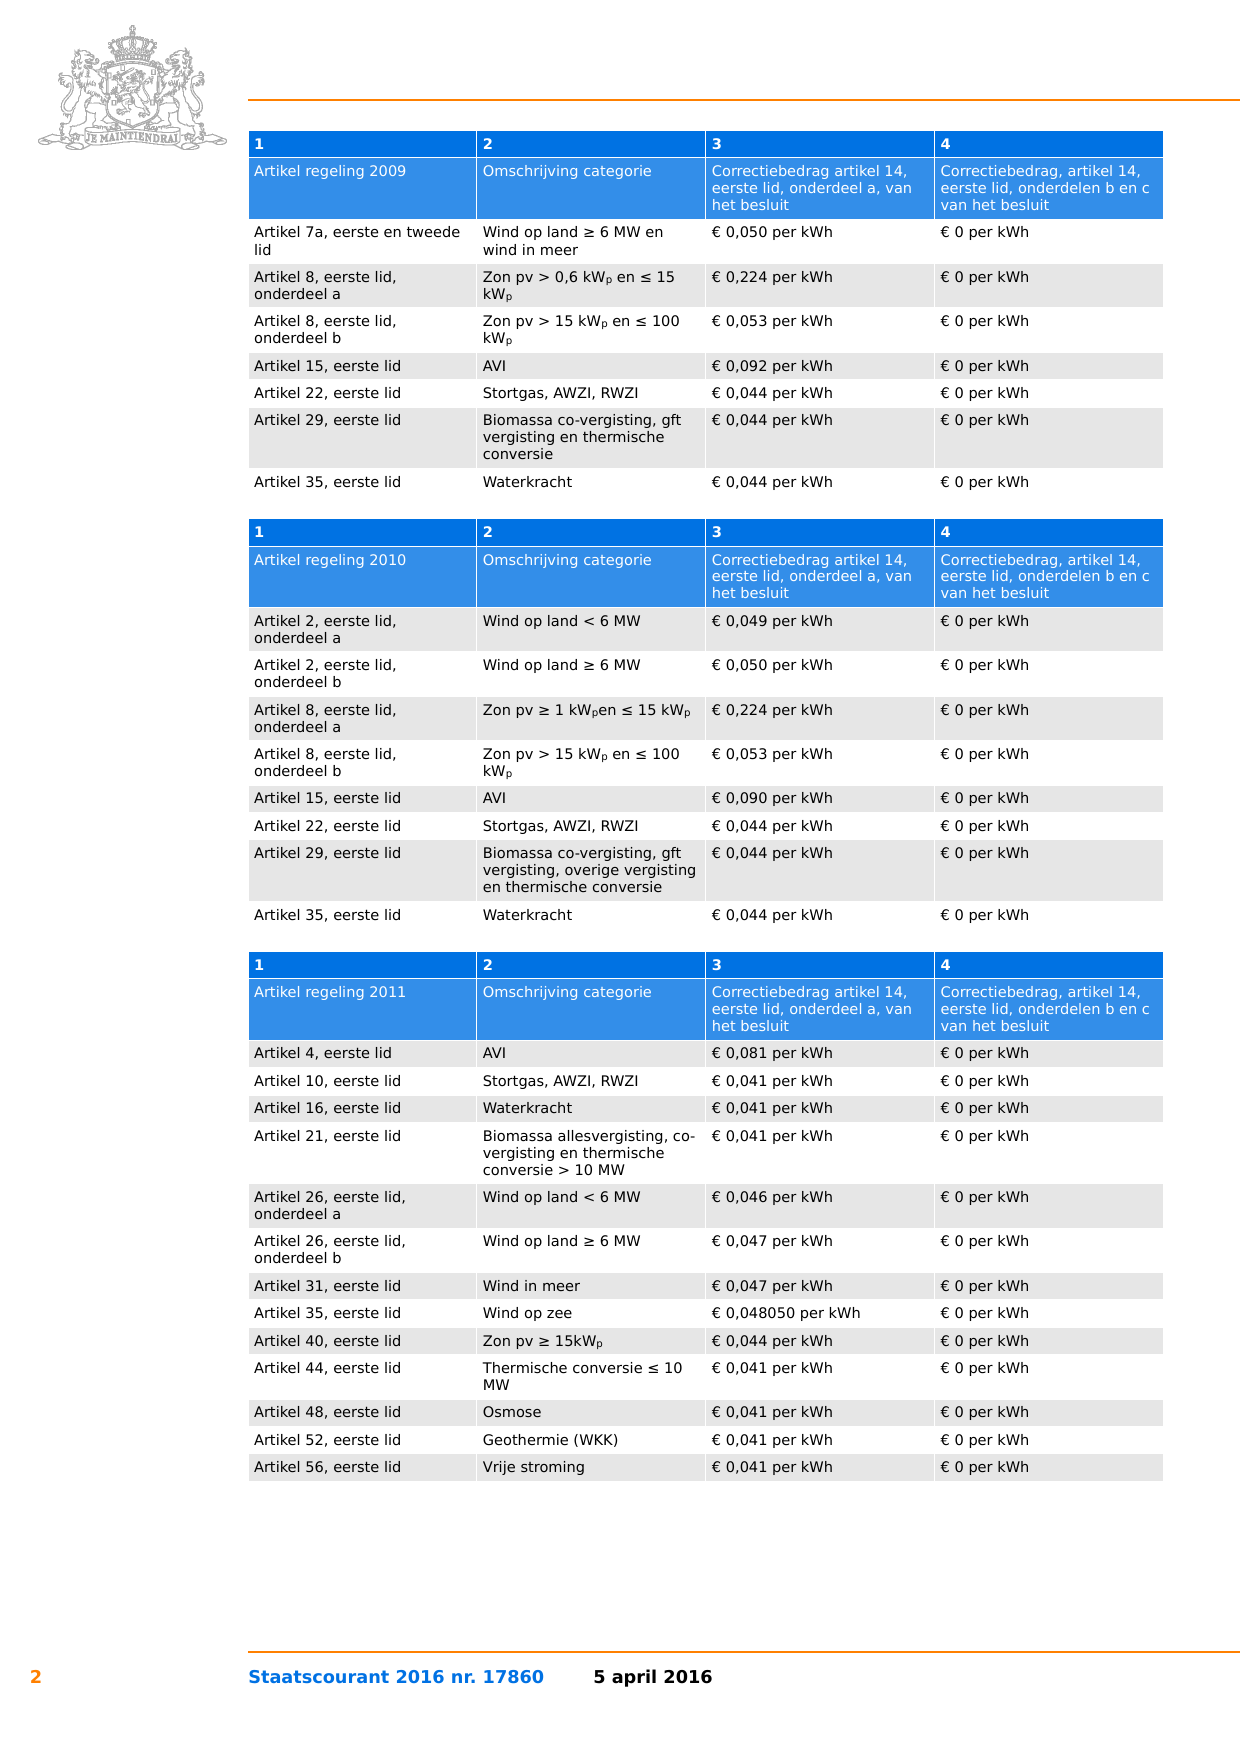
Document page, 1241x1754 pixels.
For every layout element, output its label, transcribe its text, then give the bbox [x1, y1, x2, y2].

table_cell Artikel 16, eerste lid [249, 1096, 476, 1122]
table_cell € 0 per kWh [935, 1041, 1163, 1067]
table_cell € 0 per kWh [935, 264, 1163, 307]
table_cell Zon pv > 0,6 kWp en ≤ 15 kWp [477, 264, 705, 307]
table_cell Artikel 8, eerste lid, onderdeel b [249, 309, 476, 352]
table_cell € 0,041 per kWh [706, 1454, 934, 1481]
table_cell € 0 per kWh [935, 1454, 1163, 1481]
table_cell € 0,224 per kWh [706, 697, 934, 740]
table_header 2 [477, 952, 705, 978]
table_cell Artikel 56, eerste lid [249, 1454, 476, 1481]
table_cell € 0,050 per kWh [706, 653, 934, 696]
table_cell € 0 per kWh [935, 1184, 1163, 1228]
table_cell Waterkracht [477, 902, 705, 928]
table_cell € 0,090 per kWh [706, 786, 934, 812]
table_cell € 0,224 per kWh [706, 264, 934, 307]
table_cell Artikel 2, eerste lid, onderdeel a [249, 608, 476, 651]
table_cell Wind op land ≥ 6 MW [477, 1229, 705, 1272]
table_cell Artikel 15, eerste lid [249, 786, 476, 812]
table_cell Artikel 35, eerste lid [249, 902, 476, 928]
table_cell € 0,041 per kWh [706, 1355, 934, 1398]
table_cell € 0 per kWh [935, 608, 1163, 651]
table_cell Artikel 29, eerste lid [249, 408, 476, 468]
table_cell € 0,044 per kWh [706, 408, 934, 468]
table_cell € 0,047 per kWh [706, 1273, 934, 1299]
table_cell Artikel regeling 2011 [249, 979, 476, 1040]
table_cell € 0 per kWh [935, 1229, 1163, 1272]
table_cell Correctiebedrag artikel 14, eerste lid, onderdeel a, van het besluit [706, 547, 934, 607]
table_header 4 [935, 131, 1163, 157]
table_cell € 0,041 per kWh [706, 1123, 934, 1183]
table_cell Artikel 8, eerste lid, onderdeel a [249, 264, 476, 307]
table_cell € 0,092 per kWh [706, 353, 934, 379]
table_cell Stortgas, AWZI, RWZI [477, 1068, 705, 1094]
table_header 2 [477, 519, 705, 546]
table_cell Artikel 40, eerste lid [249, 1328, 476, 1354]
table_cell AVI [477, 786, 705, 812]
table_cell Correctiebedrag, artikel 14, eerste lid, onderdelen b en c van het besluit [935, 547, 1163, 607]
table_cell € 0,041 per kWh [706, 1068, 934, 1094]
table_cell € 0 per kWh [935, 697, 1163, 740]
table_cell € 0,044 per kWh [706, 902, 934, 928]
table_cell € 0 per kWh [935, 840, 1163, 901]
table_cell € 0 per kWh [935, 1300, 1163, 1327]
table_header 2 [477, 131, 705, 157]
table_cell Biomassa co-vergisting, gft vergisting en thermische conversie [477, 408, 705, 468]
table_cell € 0,081 per kWh [706, 1041, 934, 1067]
table_header 4 [935, 952, 1163, 978]
table_cell Wind op zee [477, 1300, 705, 1327]
table_cell Artikel 26, eerste lid, onderdeel a [249, 1184, 476, 1228]
table_cell Wind in meer [477, 1273, 705, 1299]
table_cell € 0 per kWh [935, 380, 1163, 407]
table_header 1 [249, 519, 476, 546]
table_cell € 0 per kWh [935, 1068, 1163, 1094]
table_cell € 0,044 per kWh [706, 813, 934, 839]
table_cell Artikel 21, eerste lid [249, 1123, 476, 1183]
table_cell € 0,044 per kWh [706, 840, 934, 901]
table_cell Artikel 22, eerste lid [249, 813, 476, 839]
table_cell Artikel 8, eerste lid, onderdeel a [249, 697, 476, 740]
table_cell € 0 per kWh [935, 653, 1163, 696]
table_cell € 0,049 per kWh [706, 608, 934, 651]
table_cell Artikel 15, eerste lid [249, 353, 476, 379]
table_cell € 0,044 per kWh [706, 1328, 934, 1354]
table_cell Artikel 8, eerste lid, onderdeel b [249, 741, 476, 784]
table_cell € 0 per kWh [935, 469, 1163, 495]
table_cell Stortgas, AWZI, RWZI [477, 380, 705, 407]
table_cell Zon pv > 15 kWp en ≤ 100 kWp [477, 309, 705, 352]
table_cell Wind op land ≥ 6 MW [477, 653, 705, 696]
table_cell Artikel regeling 2009 [249, 158, 476, 219]
table_cell Zon pv ≥ 1 kWpen ≤ 15 kWp [477, 697, 705, 740]
table_cell € 0,048050 per kWh [706, 1300, 934, 1327]
table_header 3 [706, 519, 934, 546]
table_cell AVI [477, 353, 705, 379]
table_cell Artikel regeling 2010 [249, 547, 476, 607]
table_cell Artikel 35, eerste lid [249, 469, 476, 495]
table_cell € 0,053 per kWh [706, 309, 934, 352]
table_cell € 0,041 per kWh [706, 1096, 934, 1122]
table_cell € 0 per kWh [935, 902, 1163, 928]
table_cell Correctiebedrag, artikel 14, eerste lid, onderdelen b en c van het besluit [935, 979, 1163, 1040]
table_cell € 0,044 per kWh [706, 380, 934, 407]
table_header 3 [706, 131, 934, 157]
table_cell € 0,041 per kWh [706, 1427, 934, 1453]
table_cell Wind op land ≥ 6 MW en wind in meer [477, 220, 705, 263]
table_cell Zon pv ≥ 15kWp [477, 1328, 705, 1354]
table_header 4 [935, 519, 1163, 546]
table_cell Artikel 4, eerste lid [249, 1041, 476, 1067]
table_cell Vrije stroming [477, 1454, 705, 1481]
table_cell Stortgas, AWZI, RWZI [477, 813, 705, 839]
table_cell Osmose [477, 1400, 705, 1426]
table_cell Artikel 52, eerste lid [249, 1427, 476, 1453]
table_cell Biomassa co-vergisting, gft vergisting, overige vergisting en thermische conversie [477, 840, 705, 901]
table_cell Correctiebedrag artikel 14, eerste lid, onderdeel a, van het besluit [706, 979, 934, 1040]
table_cell Artikel 29, eerste lid [249, 840, 476, 901]
picture [38, 25, 227, 150]
table_cell € 0 per kWh [935, 1096, 1163, 1122]
table_cell € 0 per kWh [935, 1273, 1163, 1299]
table_header 1 [249, 952, 476, 978]
table_cell Correctiebedrag artikel 14, eerste lid, onderdeel a, van het besluit [706, 158, 934, 219]
table_cell € 0 per kWh [935, 408, 1163, 468]
table_cell € 0 per kWh [935, 1123, 1163, 1183]
table_cell € 0 per kWh [935, 353, 1163, 379]
table_cell Correctiebedrag, artikel 14, eerste lid, onderdelen b en c van het besluit [935, 158, 1163, 219]
table_cell Wind op land < 6 MW [477, 1184, 705, 1228]
table_cell Wind op land < 6 MW [477, 608, 705, 651]
table_cell Artikel 26, eerste lid, onderdeel b [249, 1229, 476, 1272]
table_cell € 0,050 per kWh [706, 220, 934, 263]
table_cell € 0 per kWh [935, 220, 1163, 263]
table_cell € 0,046 per kWh [706, 1184, 934, 1228]
table_cell € 0,047 per kWh [706, 1229, 934, 1272]
table_cell € 0 per kWh [935, 1427, 1163, 1453]
table_cell Zon pv > 15 kWp en ≤ 100 kWp [477, 741, 705, 784]
table_cell Omschrijving categorie [477, 979, 705, 1040]
table_cell Artikel 10, eerste lid [249, 1068, 476, 1094]
table_cell € 0,041 per kWh [706, 1400, 934, 1426]
table_cell AVI [477, 1041, 705, 1067]
table_cell € 0 per kWh [935, 786, 1163, 812]
table_cell € 0 per kWh [935, 309, 1163, 352]
table_cell Waterkracht [477, 1096, 705, 1122]
table_cell Artikel 35, eerste lid [249, 1300, 476, 1327]
table_cell Artikel 44, eerste lid [249, 1355, 476, 1398]
table_header 1 [249, 131, 476, 157]
table_cell Artikel 7a, eerste en tweede lid [249, 220, 476, 263]
table_cell Artikel 31, eerste lid [249, 1273, 476, 1299]
table_cell € 0 per kWh [935, 1328, 1163, 1354]
table_cell € 0 per kWh [935, 741, 1163, 784]
table_cell Artikel 48, eerste lid [249, 1400, 476, 1426]
table_cell Omschrijving categorie [477, 158, 705, 219]
table_cell € 0 per kWh [935, 1355, 1163, 1398]
table_cell Artikel 2, eerste lid, onderdeel b [249, 653, 476, 696]
table_cell Thermische conversie ≤ 10 MW [477, 1355, 705, 1398]
table_cell € 0 per kWh [935, 1400, 1163, 1426]
table_header 3 [706, 952, 934, 978]
table_cell Waterkracht [477, 469, 705, 495]
table_cell € 0 per kWh [935, 813, 1163, 839]
table_cell € 0,053 per kWh [706, 741, 934, 784]
table_cell Biomassa allesvergisting, co-vergisting en thermische conversie > 10 MW [477, 1123, 705, 1183]
table_cell Geothermie (WKK) [477, 1427, 705, 1453]
table_cell Omschrijving categorie [477, 547, 705, 607]
table_cell Artikel 22, eerste lid [249, 380, 476, 407]
table_cell € 0,044 per kWh [706, 469, 934, 495]
